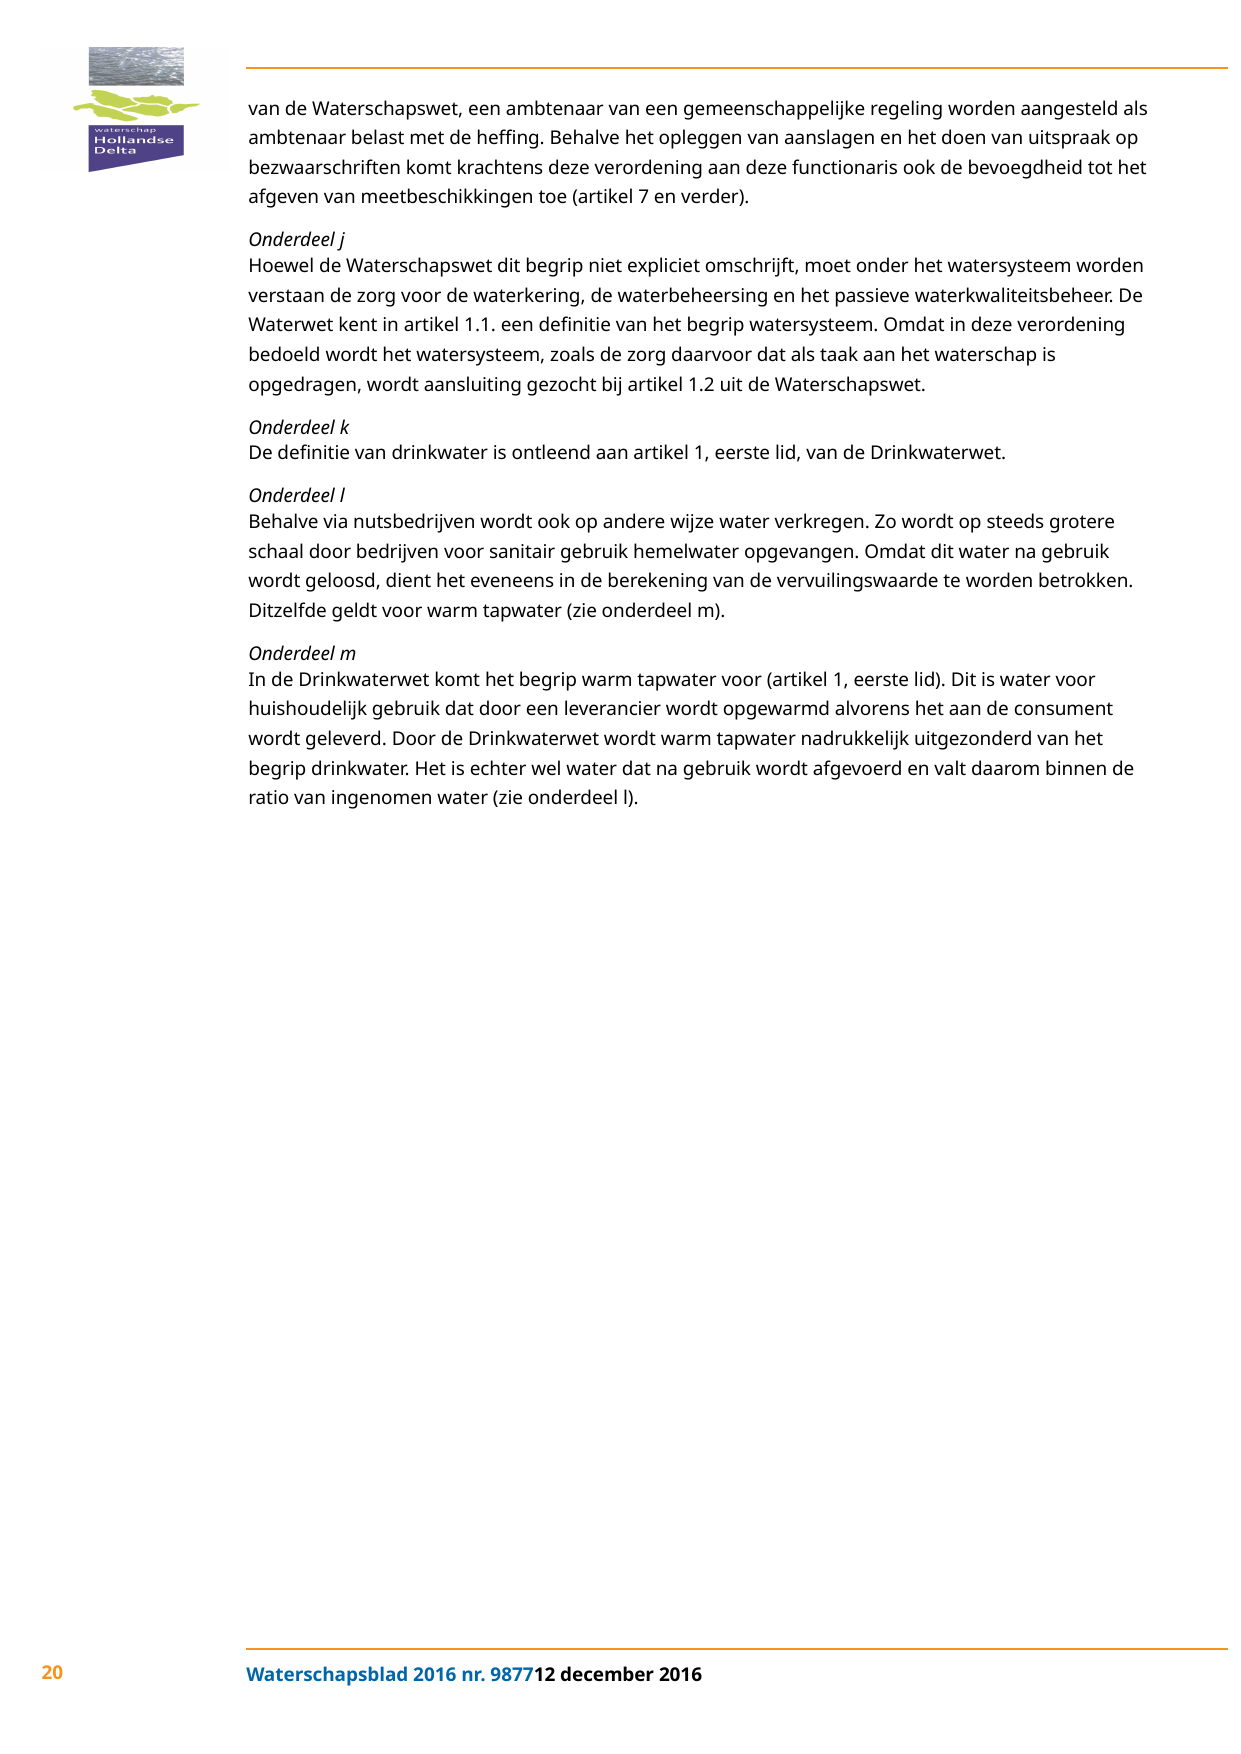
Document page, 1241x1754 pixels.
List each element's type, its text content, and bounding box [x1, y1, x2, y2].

text Behalve via nutsbedrijven wordt ook op andere wijze water verkregen. Zo wordt op steeds grotere schaal door bedrijven voor sanitair gebruik hemelwater opgevangen. Omdat dit water na gebruik wordt geloosd, dient het eveneens in de berekening van de vervuilingswaarde te worden betrokken. Ditzelfde geldt voor warm tapwater (zie onderdeel m). [248, 508, 1152, 623]
text van de Waterschapswet, een ambtenaar van een gemeenschappelijke regeling worden aangesteld als ambtenaar belast met de heffing. Behalve het opleggen van aanslagen en het doen van uitspraak op bezwaarschriften komt krachtens deze verordening aan deze functionaris ook de bevoegdheid tot het afgeven van meetbeschikkingen toe (artikel 7 en verder). [248, 95, 1152, 209]
text Onderdeel l [248, 483, 1152, 508]
text De definitie van drinkwater is ontleend aan artikel 1, eerste lid, van de Drinkwaterwet. [248, 439, 1152, 465]
text Onderdeel m [248, 640, 1152, 666]
text In de Drinkwaterwet komt het begrip warm tapwater voor (artikel 1, eerste lid). Dit is water voor huishoudelijk gebruik dat door een leverancier wordt opgewarmd alvorens het aan de consument wordt geleverd. Door de Drinkwaterwet wordt warm tapwater nadrukkelijk uitgezonderd van het begrip drinkwater. Het is echter wel water dat na gebruik wordt afgevoerd en valt daarom binnen de ratio van ingenomen water (zie onderdeel l). [248, 666, 1152, 810]
text Hoewel de Waterschapswet dit begrip niet expliciet omschrijft, moet onder het watersysteem worden verstaan de zorg voor de waterkering, de waterbeheersing en het passieve waterkwaliteitsbeheer. De Waterwet kent in artikel 1.1. een definitie van het begrip watersysteem. Omdat in deze verordening bedoeld wordt het watersysteem, zoals de zorg daarvoor dat als taak aan het waterschap is opgedragen, wordt aansluiting gezocht bij artikel 1.2 uit de Waterschapswet. [248, 252, 1152, 396]
text Onderdeel k [248, 414, 1152, 439]
text Onderdeel j [248, 227, 1152, 252]
picture [41, 47, 231, 172]
